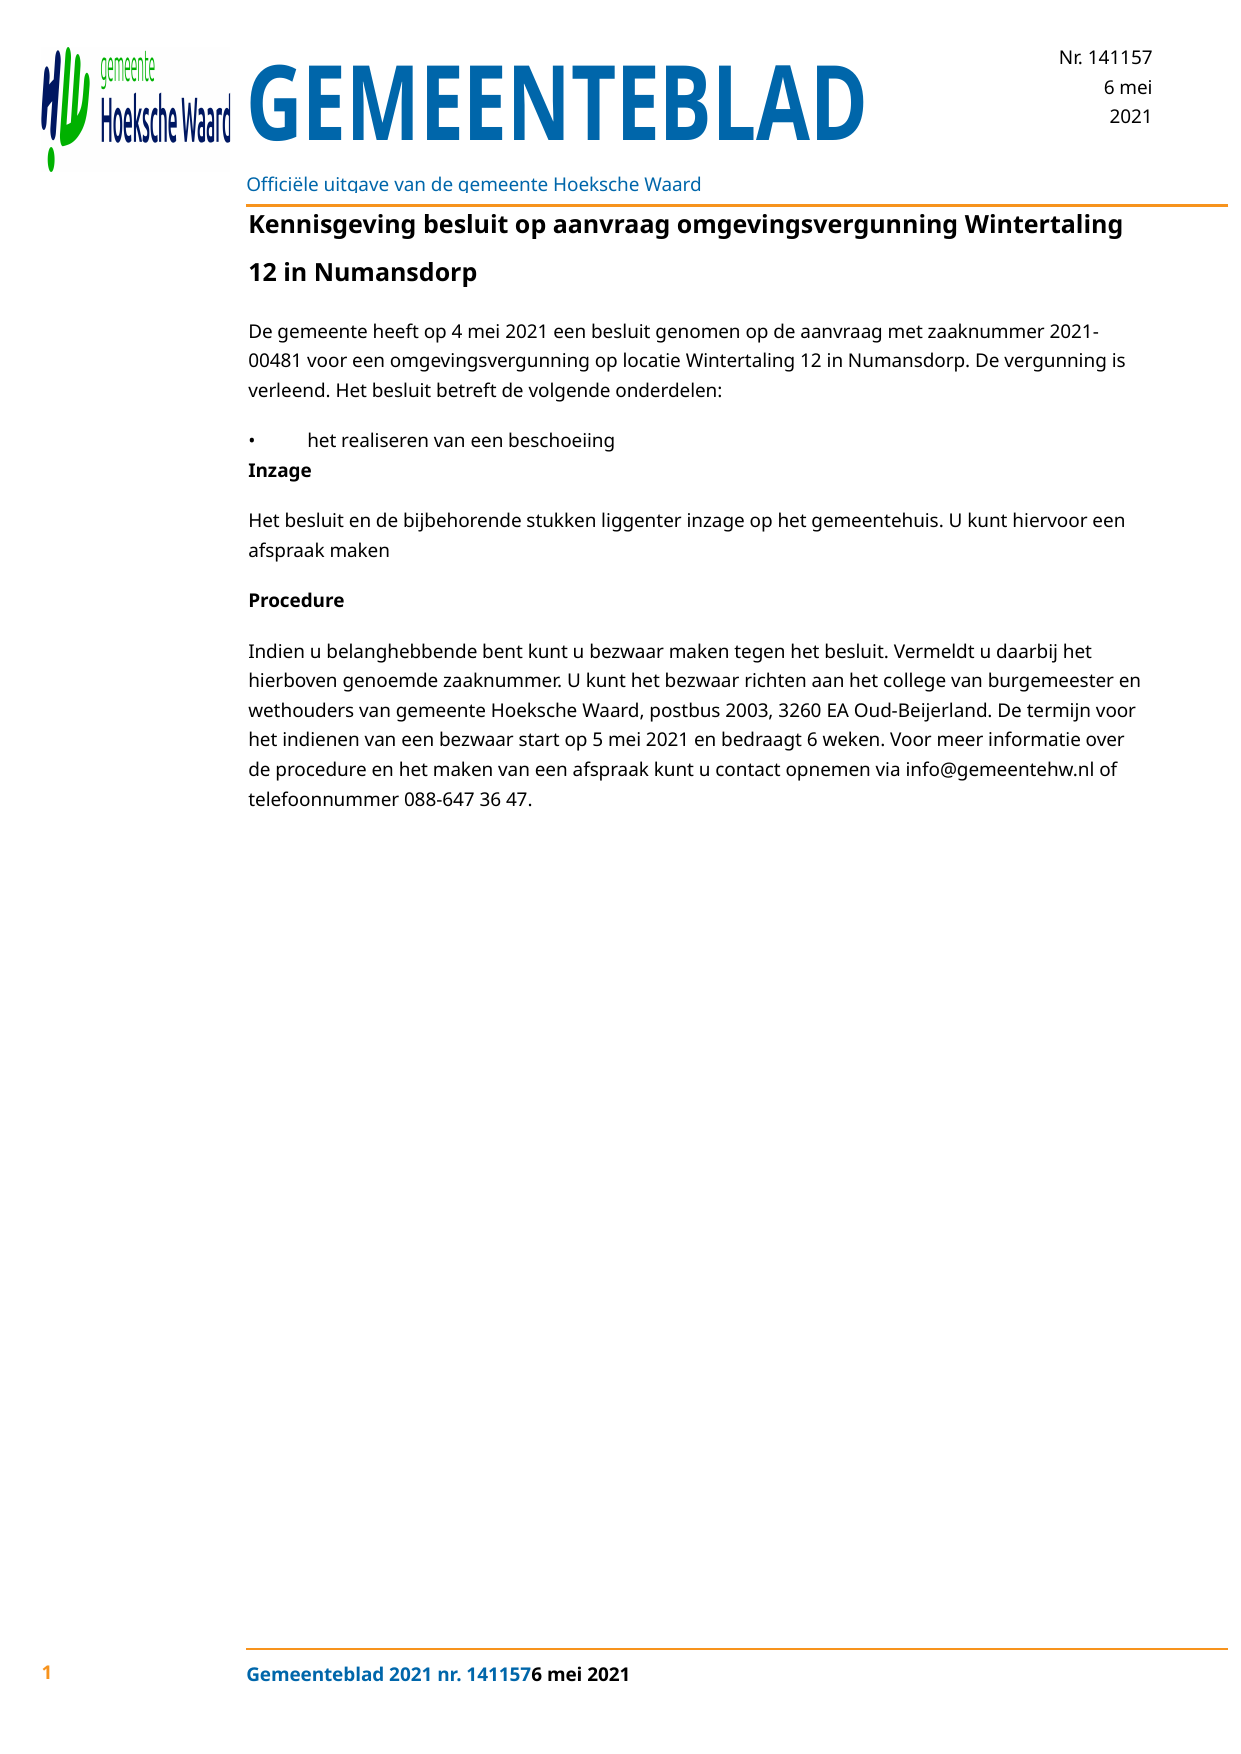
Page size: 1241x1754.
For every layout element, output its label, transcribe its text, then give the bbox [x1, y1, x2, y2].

list het realiseren van een beschoeiing [248, 427, 1152, 453]
picture [41, 47, 231, 172]
text Kennisgeving besluit op aanvraag omgevingsvergunning Wintertaling 12 in Numansdorp [248, 207, 1152, 288]
text De gemeente heeft op 4 mei 2021 een besluit genomen op de aanvraag met zaaknummer 2021-00481 voor een omgevingsvergunning op locatie Wintertaling 12 in Numansdorp. De vergunning is verleend. Het besluit betreft de volgende onderdelen: [248, 318, 1152, 403]
text Procedure [248, 587, 1152, 613]
text Inzage [248, 457, 1152, 483]
text Het besluit en de bijbehorende stukken liggenter inzage op het gemeentehuis. U kunt hiervoor een afspraak maken [248, 507, 1152, 563]
text Indien u belanghebbende bent kunt u bezwaar maken tegen het besluit. Vermeldt u daarbij het hierboven genoemde zaaknummer. U kunt het bezwaar richten aan het college van burgemeester en wethouders van gemeente Hoeksche Waard, postbus 2003, 3260 EA Oud-Beijerland. De termijn voor het indienen van een bezwaar start op 5 mei 2021 en bedraagt 6 weken. Voor meer informatie over de procedure en het maken van een afspraak kunt u contact opnemen via info@gemeentehw.nl of telefoonnummer 088-647 36 47. [248, 638, 1152, 812]
